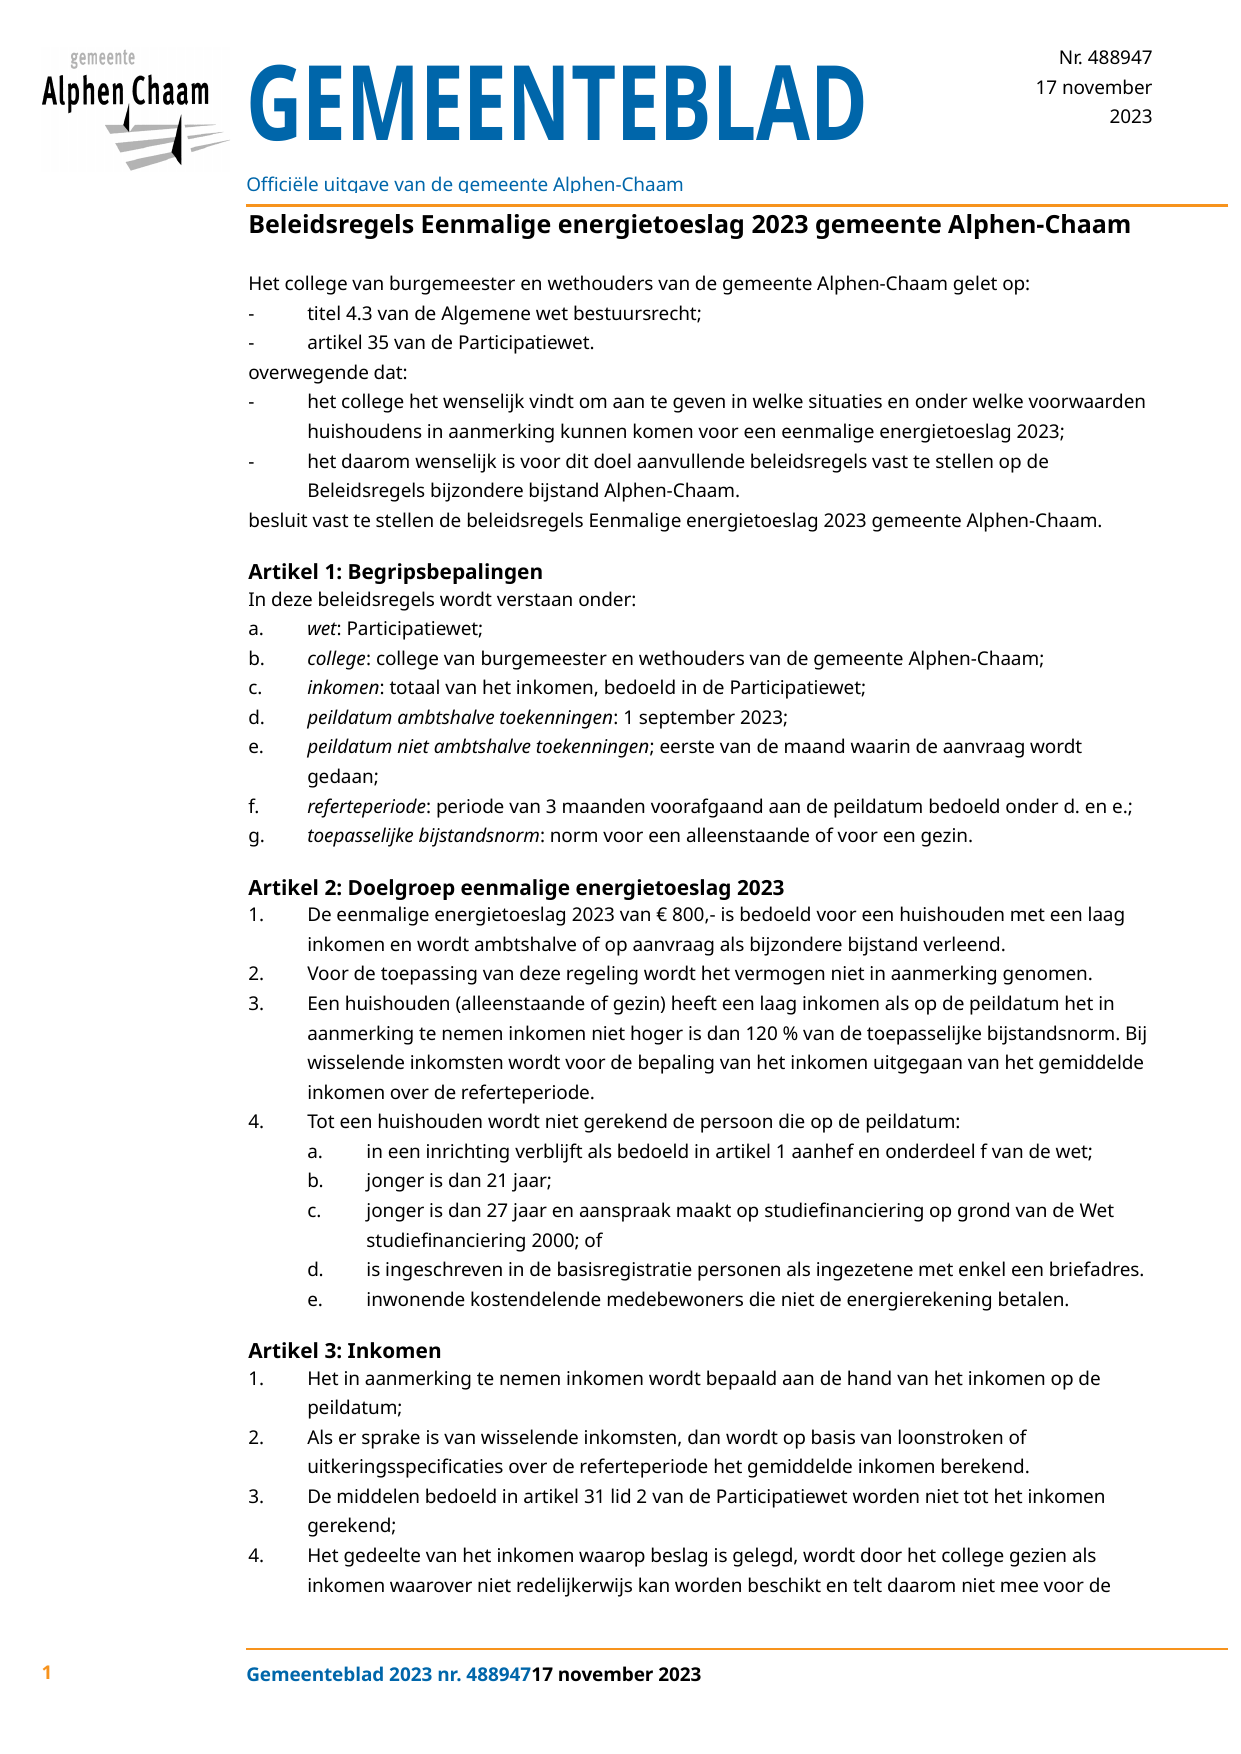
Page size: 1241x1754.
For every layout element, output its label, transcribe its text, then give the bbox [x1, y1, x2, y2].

list Het in aanmerking te nemen inkomen wordt bepaald aan de hand van het inkomen op de peildatum; [248, 1365, 1152, 1420]
list titel 4.3 van de Algemene wet bestuursrecht; [248, 300, 1152, 326]
text Artikel 1: Begripsbepalingen [248, 557, 1152, 586]
list jonger is dan 21 jaar; [307, 1168, 1152, 1193]
text Artikel 3: Inkomen [248, 1336, 1152, 1365]
list Voor de toepassing van deze regeling wordt het vermogen niet in aanmerking genomen. [248, 961, 1152, 986]
list college: college van burgemeester en wethouders van de gemeente Alphen-Chaam; [248, 645, 1152, 671]
picture [41, 47, 231, 172]
list peildatum ambtshalve toekenningen: 1 september 2023; [248, 704, 1152, 730]
list inwonende kostendelende medebewoners die niet de energierekening betalen. [307, 1286, 1152, 1312]
list Het gedeelte van het inkomen waarop beslag is gelegd, wordt door het college gezien als inkomen waarover niet redelijkerwijs kan worden beschikt en telt daarom niet mee voor de [248, 1542, 1152, 1598]
list het daarom wenselijk is voor dit doel aanvullende beleidsregels vast te stellen op de Beleidsregels bijzondere bijstand Alphen-Chaam. [248, 448, 1152, 503]
text Artikel 2: Doelgroep eenmalige energietoeslag 2023 [248, 873, 1152, 901]
text overwegende dat: [248, 359, 1152, 385]
list Als er sprake is van wisselende inkomsten, dan wordt op basis van loonstroken of uitkeringsspecificaties over de referteperiode het gemiddelde inkomen berekend. [248, 1424, 1152, 1479]
list toepasselijke bijstandsnorm: norm voor een alleenstaande of voor een gezin. [248, 822, 1152, 848]
text Het college van burgemeester en wethouders van de gemeente Alphen-Chaam gelet op: [248, 270, 1152, 296]
list in een inrichting verblijft als bedoeld in artikel 1 aanhef en onderdeel f van de wet; [307, 1138, 1152, 1164]
text Beleidsregels Eenmalige energietoeslag 2023 gemeente Alphen-Chaam [248, 207, 1152, 241]
list referteperiode: periode van 3 maanden voorafgaand aan de peildatum bedoeld onder d. en e.; [248, 793, 1152, 819]
list De eenmalige energietoeslag 2023 van € 800,- is bedoeld voor een huishouden met een laag inkomen en wordt ambtshalve of op aanvraag als bijzondere bijstand verleend. [248, 901, 1152, 957]
list is ingeschreven in de basisregistratie personen als ingezetene met enkel een briefadres. [307, 1256, 1152, 1282]
list inkomen: totaal van het inkomen, bedoeld in de Participatiewet; [248, 674, 1152, 700]
list artikel 35 van de Participatiewet. [248, 329, 1152, 355]
list De middelen bedoeld in artikel 31 lid 2 van de Participatiewet worden niet tot het inkomen gerekend; [248, 1483, 1152, 1538]
text In deze beleidsregels wordt verstaan onder: [248, 586, 1152, 612]
list Tot een huishouden wordt niet gerekend de persoon die op de peildatum: [248, 1108, 1152, 1134]
list wet: Participatiewet; [248, 615, 1152, 641]
list jonger is dan 27 jaar en aanspraak maakt op studiefinanciering op grond van de Wet studiefinanciering 2000; of [307, 1197, 1152, 1252]
list Een huishouden (alleenstaande of gezin) heeft een laag inkomen als op de peildatum het in aanmerking te nemen inkomen niet hoger is dan 120 % van de toepasselijke bijstandsnorm. Bij wisselende inkomsten wordt voor de bepaling van het inkomen uitgegaan van het gemiddelde inkomen over de referteperiode. [248, 990, 1152, 1104]
list peildatum niet ambtshalve toekenningen; eerste van de maand waarin de aanvraag wordt gedaan; [248, 734, 1152, 789]
text besluit vast te stellen de beleidsregels Eenmalige energietoeslag 2023 gemeente Alphen-Chaam. [248, 507, 1152, 533]
list het college het wenselijk vindt om aan te geven in welke situaties en onder welke voorwaarden huishoudens in aanmerking kunnen komen voor een eenmalige energietoeslag 2023; [248, 389, 1152, 444]
